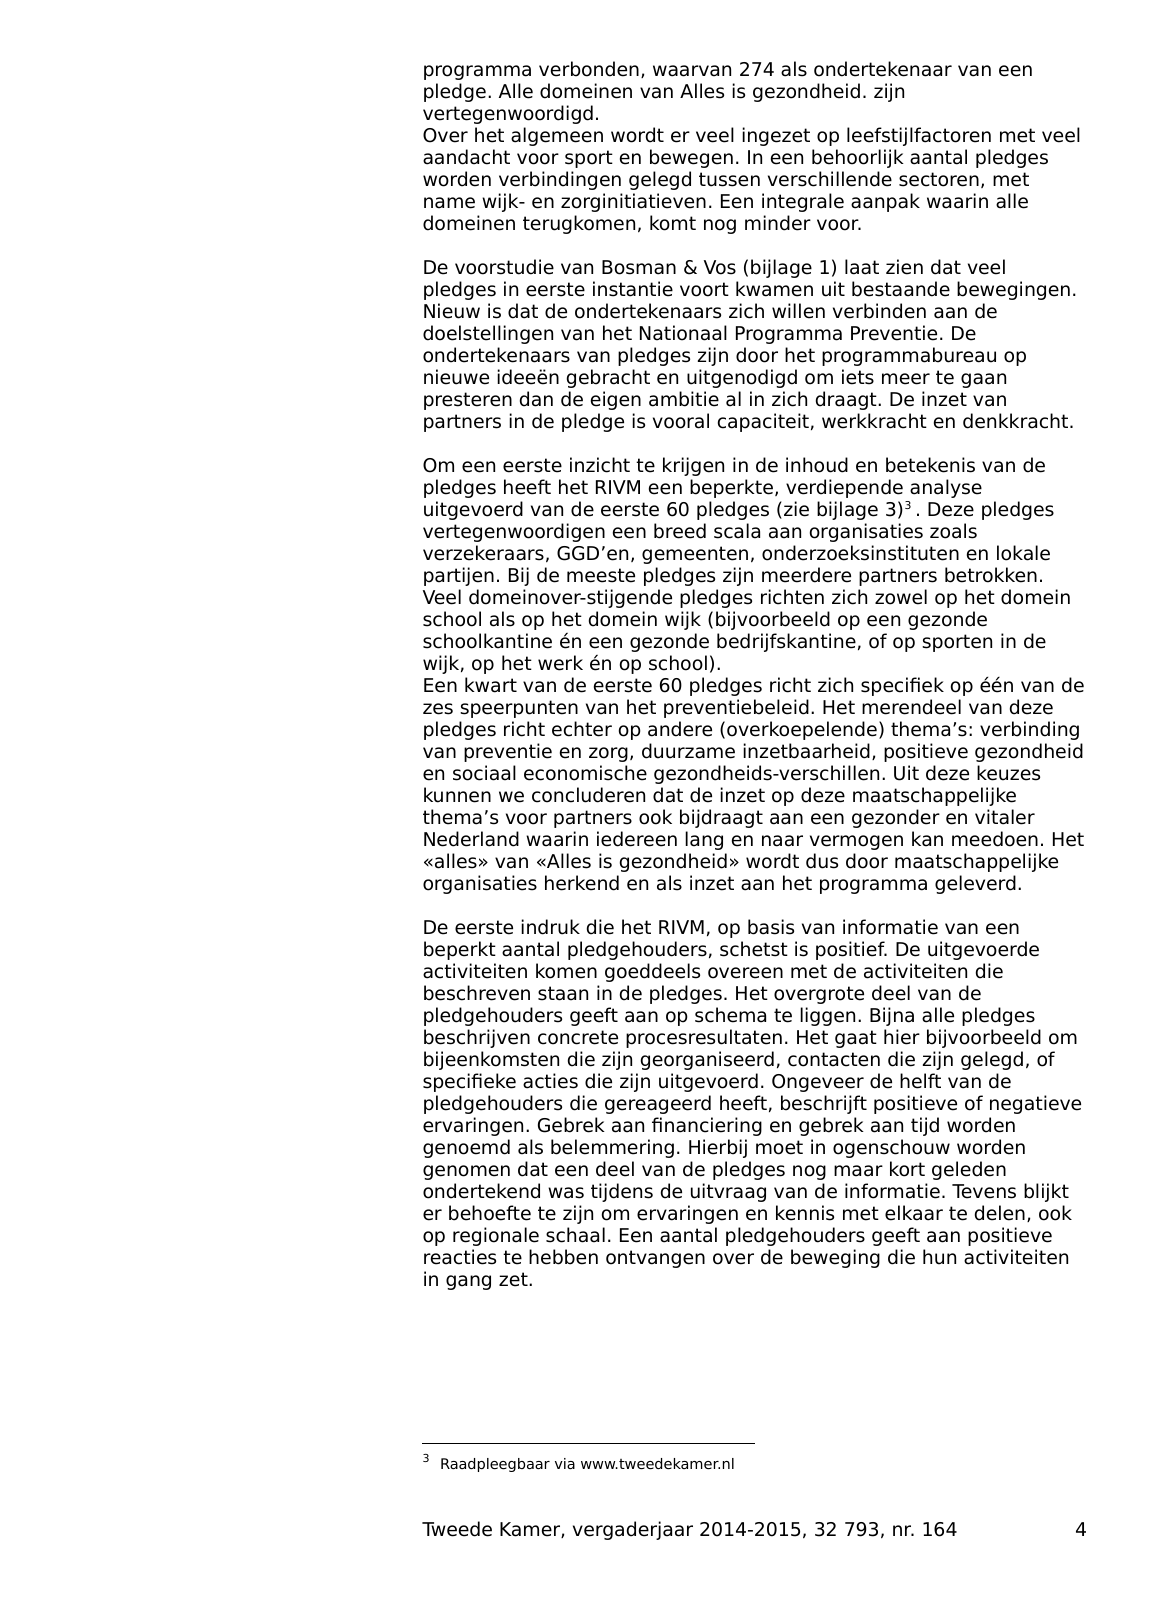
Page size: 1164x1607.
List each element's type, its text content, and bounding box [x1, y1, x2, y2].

text Over het algemeen wordt er veel ingezet op leefstijlfactoren met veel aandacht voor sport en bewegen. In een behoorlijk aantal pledges worden verbindingen gelegd tussen verschillende sectoren, met name wijk- en zorginitiatieven. Een integrale aanpak waarin alle domeinen terugkomen, komt nog minder voor. [422, 125, 1087, 235]
text Raadpleegbaar via www.tweedekamer.nl [422, 1452, 1087, 1474]
text programma verbonden, waarvan 274 als ondertekenaar van een pledge. Alle domeinen van Alles is gezondheid. zijn vertegenwoordigd. [422, 59, 1087, 125]
text Een kwart van de eerste 60 pledges richt zich specifiek op één van de zes speerpunten van het preventiebeleid. Het merendeel van deze pledges richt echter op andere (overkoepelende) thema’s: verbinding van preventie en zorg, duurzame inzetbaarheid, positieve gezondheid en sociaal economische gezondheids-verschillen. Uit deze keuzes kunnen we concluderen dat de inzet op deze maatschappelijke thema’s voor partners ook bijdraagt aan een gezonder en vitaler Nederland waarin iedereen lang en naar vermogen kan meedoen. Het «alles» van «Alles is gezondheid» wordt dus door maatschappelijke organisaties herkend en als inzet aan het programma geleverd. [422, 675, 1087, 895]
text De eerste indruk die het RIVM, op basis van informatie van een beperkt aantal pledgehouders, schetst is positief. De uitgevoerde activiteiten komen goeddeels overeen met de activiteiten die beschreven staan in de pledges. Het overgrote deel van de pledgehouders geeft aan op schema te liggen. Bijna alle pledges beschrijven concrete procesresultaten. Het gaat hier bijvoorbeeld om bijeenkomsten die zijn georganiseerd, contacten die zijn gelegd, of specifieke acties die zijn uitgevoerd. Ongeveer de helft van de pledgehouders die gereageerd heeft, beschrijft positieve of negatieve ervaringen. Gebrek aan financiering en gebrek aan tijd worden genoemd als belemmering. Hierbij moet in ogenschouw worden genomen dat een deel van de pledges nog maar kort geleden ondertekend was tijdens de uitvraag van de informatie. Tevens blijkt er behoefte te zijn om ervaringen en kennis met elkaar te delen, ook op regionale schaal. Een aantal pledgehouders geeft aan positieve reacties te hebben ontvangen over de beweging die hun activiteiten in gang zet. [422, 917, 1087, 1291]
text Om een eerste inzicht te krijgen in de inhoud en betekenis van de pledges heeft het RIVM een beperkte, verdiepende analyse uitgevoerd van de eerste 60 pledges (zie bijlage 3). Deze pledges vertegenwoordigen een breed scala aan organisaties zoals verzekeraars, GGD’en, gemeenten, onderzoeksinstituten en lokale partijen. Bij de meeste pledges zijn meerdere partners betrokken. Veel domeinover-stijgende pledges richten zich zowel op het domein school als op het domein wijk (bijvoorbeeld op een gezonde schoolkantine én een gezonde bedrijfskantine, of op sporten in de wijk, op het werk én op school). [422, 455, 1087, 675]
text De voorstudie van Bosman & Vos (bijlage 1) laat zien dat veel pledges in eerste instantie voort kwamen uit bestaande bewegingen. Nieuw is dat de ondertekenaars zich willen verbinden aan de doelstellingen van het Nationaal Programma Preventie. De ondertekenaars van pledges zijn door het programmabureau op nieuwe ideeën gebracht en uitgenodigd om iets meer te gaan presteren dan de eigen ambitie al in zich draagt. De inzet van partners in de pledge is vooral capaciteit, werkkracht en denkkracht. [422, 257, 1087, 433]
